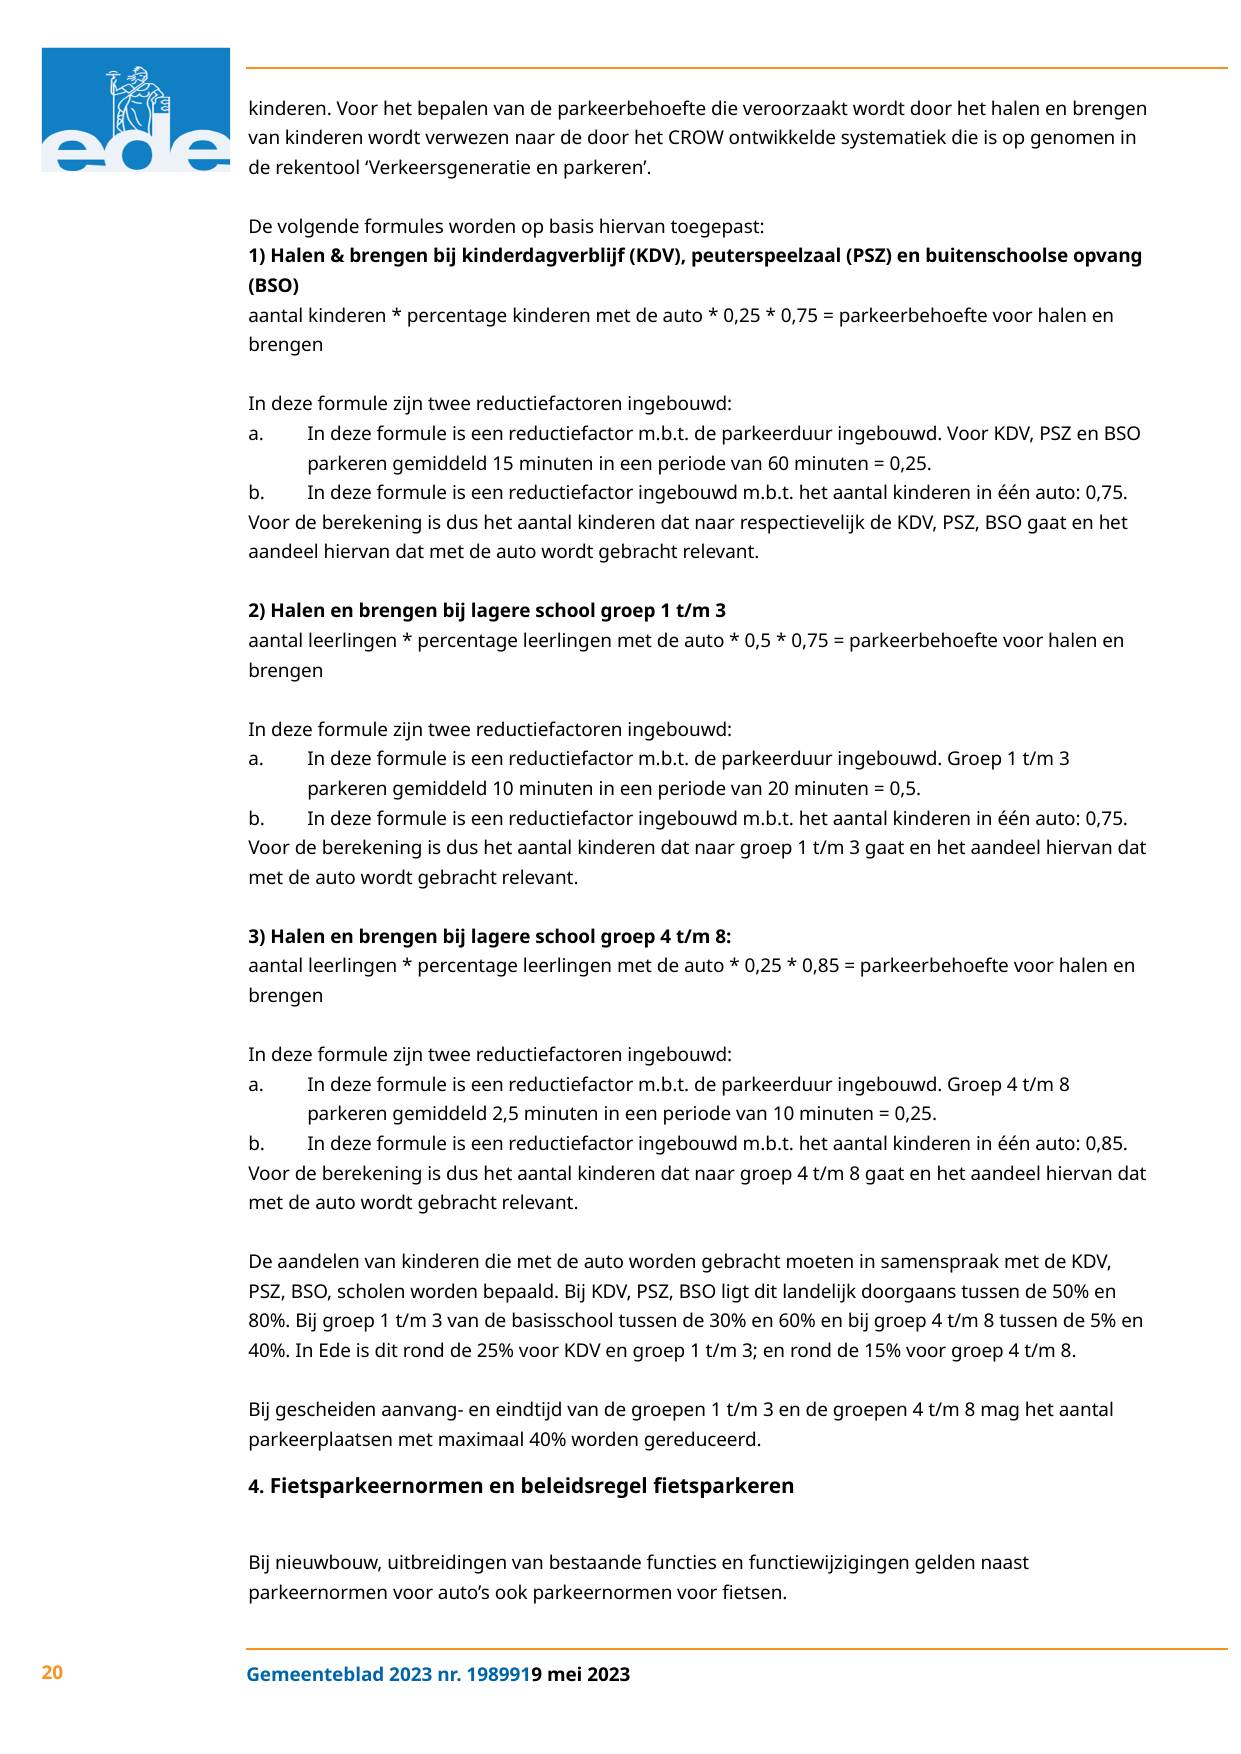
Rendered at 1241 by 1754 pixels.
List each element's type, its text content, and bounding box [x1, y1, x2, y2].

text Voor de berekening is dus het aantal kinderen dat naar respectievelijk de KDV, PSZ, BSO gaat en het aandeel hiervan dat met de auto wordt gebracht relevant. [248, 509, 1152, 564]
text 1) Halen & brengen bij kinderdagverblijf (KDV), peuterspeelzaal (PSZ) en buitenschoolse opvang (BSO) [248, 243, 1152, 298]
list In deze formule is een reductiefactor m.b.t. de parkeerduur ingebouwd. Voor KDV, PSZ en BSO parkeren gemiddeld 15 minuten in een periode van 60 minuten = 0,25. [248, 420, 1152, 476]
text In deze formule zijn twee reductiefactoren ingebouwd: [248, 391, 1152, 416]
text In deze formule zijn twee reductiefactoren ingebouwd: [248, 716, 1152, 742]
text Bij gescheiden aanvang- en eindtijd van de groepen 1 t/m 3 en de groepen 4 t/m 8 mag het aantal parkeerplaatsen met maximaal 40% worden gereduceerd. [248, 1396, 1152, 1452]
list In deze formule is een reductiefactor m.b.t. de parkeerduur ingebouwd. Groep 1 t/m 3 parkeren gemiddeld 10 minuten in een periode van 20 minuten = 0,5. [248, 746, 1152, 801]
text Bij nieuwbouw, uitbreidingen van bestaande functies en functiewijzigingen gelden naast parkeernormen voor auto’s ook parkeernormen voor fietsen. [248, 1549, 1152, 1605]
list In deze formule is een reductiefactor ingebouwd m.b.t. het aantal kinderen in één auto: 0,75. [248, 479, 1152, 505]
text kinderen. Voor het bepalen van de parkeerbehoefte die veroorzaakt wordt door het halen en brengen van kinderen wordt verwezen naar de door het CROW ontwikkelde systematiek die is op genomen in de rekentool ‘Verkeersgeneratie en parkeren’. [248, 95, 1152, 180]
text 2) Halen en brengen bij lagere school groep 1 t/m 3 [248, 598, 1152, 623]
text De aandelen van kinderen die met de auto worden gebracht moeten in samenspraak met de KDV, PSZ, BSO, scholen worden bepaald. Bij KDV, PSZ, BSO ligt dit landelijk doorgaans tussen de 50% en 80%. Bij groep 1 t/m 3 van de basisschool tussen de 30% en 60% en bij groep 4 t/m 8 tussen de 5% en 40%. In Ede is dit rond de 25% voor KDV en groep 1 t/m 3; en rond de 15% voor groep 4 t/m 8. [248, 1248, 1152, 1363]
text Voor de berekening is dus het aantal kinderen dat naar groep 1 t/m 3 gaat en het aandeel hiervan dat met de auto wordt gebracht relevant. [248, 834, 1152, 890]
list In deze formule is een reductiefactor ingebouwd m.b.t. het aantal kinderen in één auto: 0,75. [248, 805, 1152, 831]
text 3) Halen en brengen bij lagere school groep 4 t/m 8: [248, 923, 1152, 949]
list In deze formule is een reductiefactor m.b.t. de parkeerduur ingebouwd. Groep 4 t/m 8 parkeren gemiddeld 2,5 minuten in een periode van 10 minuten = 0,25. [248, 1071, 1152, 1126]
text 4. Fietsparkeernormen en beleidsregel fietsparkeren [248, 1472, 1152, 1500]
picture [41, 47, 231, 172]
text aantal leerlingen * percentage leerlingen met de auto * 0,5 * 0,75 = parkeerbehoefte voor halen en brengen [248, 627, 1152, 683]
list In deze formule is een reductiefactor ingebouwd m.b.t. het aantal kinderen in één auto: 0,85. [248, 1130, 1152, 1156]
text Voor de berekening is dus het aantal kinderen dat naar groep 4 t/m 8 gaat en het aandeel hiervan dat met de auto wordt gebracht relevant. [248, 1160, 1152, 1215]
text aantal kinderen * percentage kinderen met de auto * 0,25 * 0,75 = parkeerbehoefte voor halen en brengen [248, 302, 1152, 357]
text In deze formule zijn twee reductiefactoren ingebouwd: [248, 1041, 1152, 1067]
text De volgende formules worden op basis hiervan toegepast: [248, 213, 1152, 239]
text aantal leerlingen * percentage leerlingen met de auto * 0,25 * 0,85 = parkeerbehoefte voor halen en brengen [248, 953, 1152, 1008]
